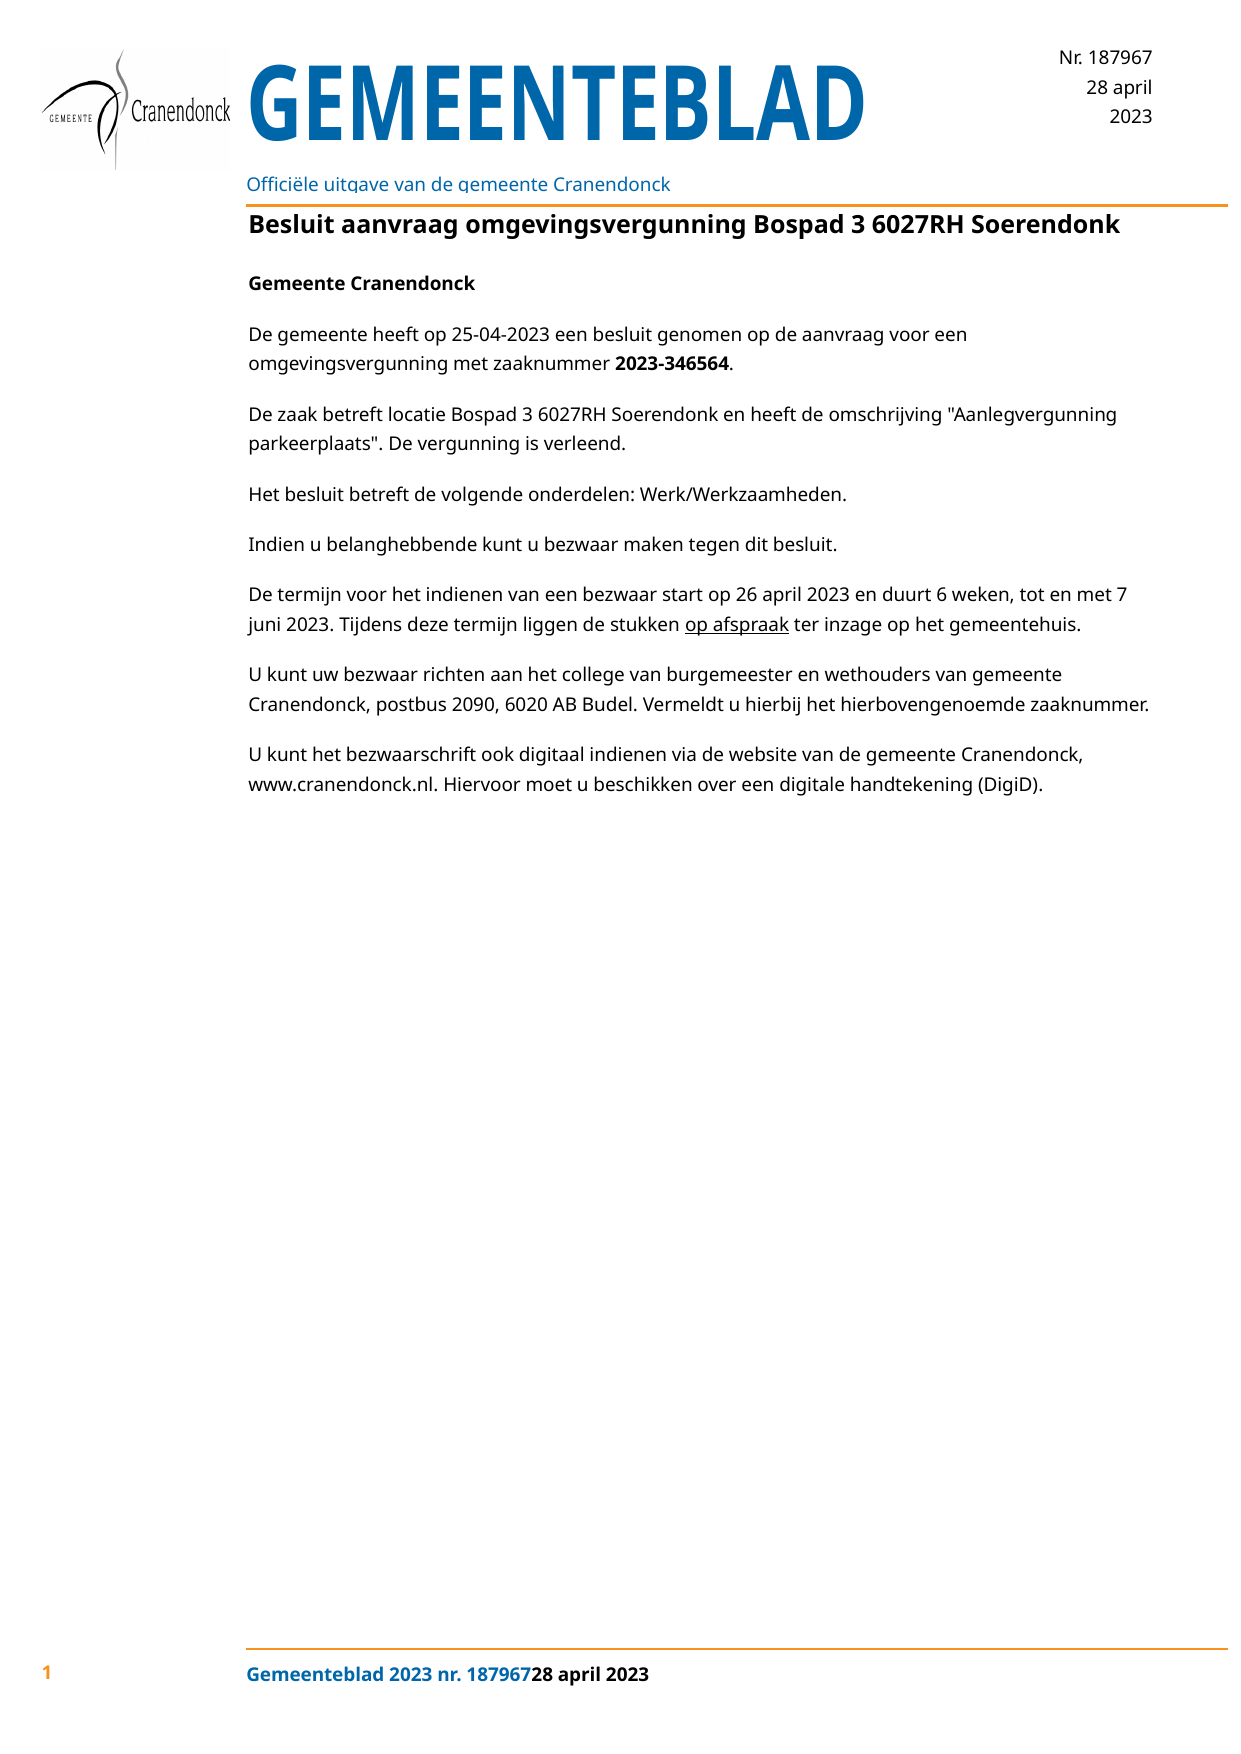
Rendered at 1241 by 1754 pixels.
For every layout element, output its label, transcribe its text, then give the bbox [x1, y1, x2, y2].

text Gemeente Cranendonck [248, 270, 1152, 296]
text De zaak betreft locatie Bospad 3 6027RH Soerendonk en heeft de omschrijving "Aanlegvergunning parkeerplaats". De vergunning is verleend. [248, 401, 1152, 456]
text U kunt uw bezwaar richten aan het college van burgemeester en wethouders van gemeente Cranendonck, postbus 2090, 6020 AB Budel. Vermeldt u hierbij het hierbovengenoemde zaaknummer. [248, 662, 1152, 717]
text Het besluit betreft de volgende onderdelen: Werk/Werkzaamheden. [248, 481, 1152, 506]
text De gemeente heeft op 25-04-2023 een besluit genomen op de aanvraag voor een omgevingsvergunning met zaaknummer 2023-346564. [248, 321, 1152, 376]
text De termijn voor het indienen van een bezwaar start op 26 april 2023 en duurt 6 weken, tot en met 7 juni 2023. Tijdens deze termijn liggen de stukken op afspraak ter inzage op het gemeentehuis. [248, 582, 1152, 637]
text Besluit aanvraag omgevingsvergunning Bospad 3 6027RH Soerendonk [248, 207, 1152, 241]
picture [41, 47, 231, 172]
text U kunt het bezwaarschrift ook digitaal indienen via de website van de gemeente Cranendonck, www.cranendonck.nl. Hiervoor moet u beschikken over een digitale handtekening (DigiD). [248, 742, 1152, 797]
text Indien u belanghebbende kunt u bezwaar maken tegen dit besluit. [248, 531, 1152, 557]
